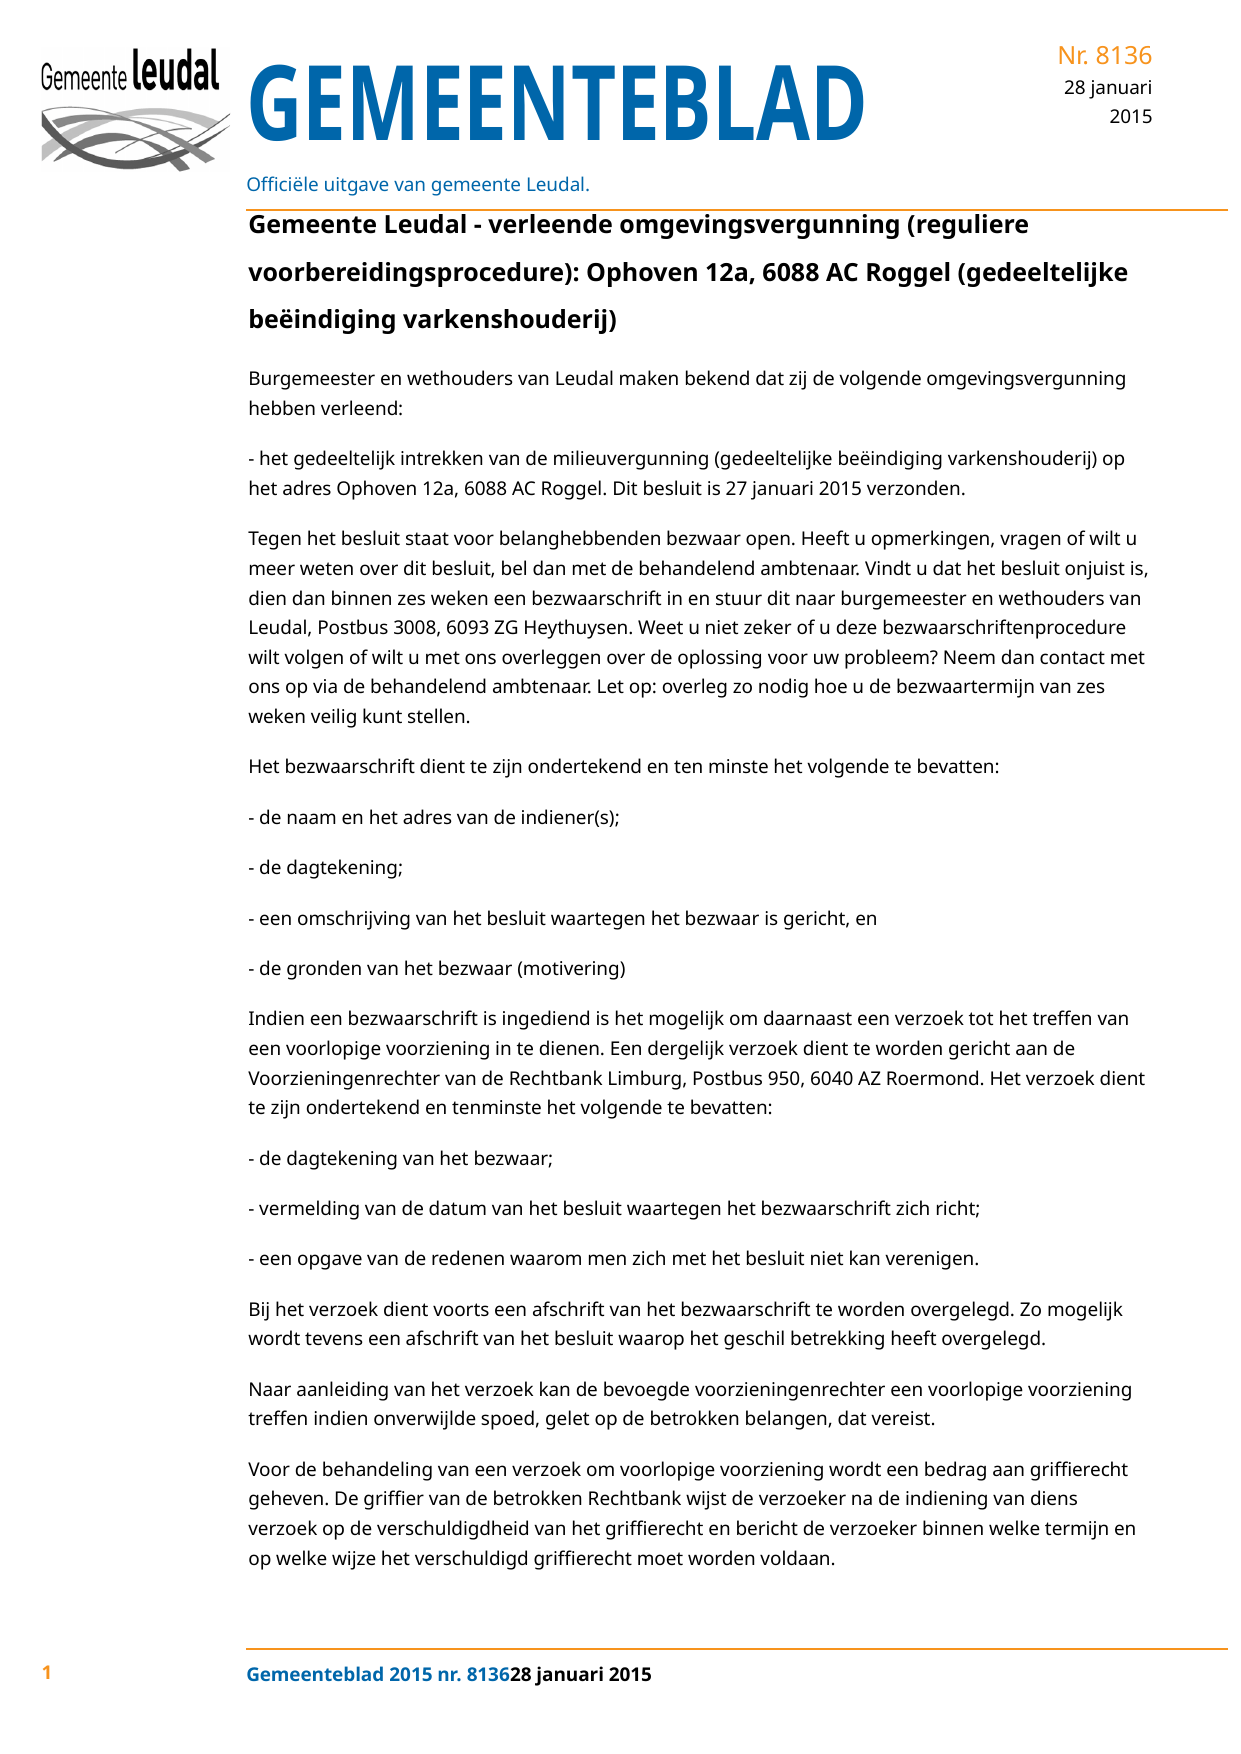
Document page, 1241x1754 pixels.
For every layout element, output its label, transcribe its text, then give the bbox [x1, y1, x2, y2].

text Gemeente Leudal - verleende omgevingsvergunning (reguliere voorbereidingsprocedure): Ophoven 12a, 6088 AC Roggel (gedeeltelijke beëindiging varkenshouderij) [248, 211, 1152, 336]
text Voor de behandeling van een verzoek om voorlopige voorziening wordt een bedrag aan griffierecht geheven. De griffier van de betrokken Rechtbank wijst de verzoeker na de indiening van diens verzoek op de verschuldigdheid van het griffierecht en bericht de verzoeker binnen welke termijn en op welke wijze het verschuldigd griffierecht moet worden voldaan. [248, 1456, 1152, 1570]
text Indien een bezwaarschrift is ingediend is het mogelijk om daarnaast een verzoek tot het treffen van een voorlopige voorziening in te dienen. Een dergelijk verzoek dient te worden gericht aan de Voorzieningenrechter van de Rechtbank Limburg, Postbus 950, 6040 AZ Roermond. Het verzoek dient te zijn ondertekend en tenminste het volgende te bevatten: [248, 1006, 1152, 1120]
text Naar aanleiding van het verzoek kan de bevoegde voorzieningenrechter een voorlopige voorziening treffen indien onverwijlde spoed, gelet op de betrokken belangen, dat vereist. [248, 1376, 1152, 1431]
text - een opgave van de redenen waarom men zich met het besluit niet kan verenigen. [248, 1246, 1152, 1271]
text Tegen het besluit staat voor belanghebbenden bezwaar open. Heeft u opmerkingen, vragen of wilt u meer weten over dit besluit, bel dan met de behandelend ambtenaar. Vindt u dat het besluit onjuist is, dien dan binnen zes weken een bezwaarschrift in en stuur dit naar burgemeester en wethouders van Leudal, Postbus 3008, 6093 ZG Heythuysen. Weet u niet zeker of u deze bezwaarschriftenprocedure wilt volgen of wilt u met ons overleggen over de oplossing voor uw probleem? Neem dan contact met ons op via de behandelend ambtenaar. Let op: overleg zo nodig hoe u de bezwaartermijn van zes weken veilig kunt stellen. [248, 526, 1152, 729]
text - de gronden van het bezwaar (motivering) [248, 955, 1152, 981]
text - vermelding van de datum van het besluit waartegen het bezwaarschrift zich richt; [248, 1195, 1152, 1221]
text - de naam en het adres van de indiener(s); [248, 804, 1152, 829]
picture [41, 47, 231, 172]
text - de dagtekening; [248, 854, 1152, 880]
text - de dagtekening van het bezwaar; [248, 1145, 1152, 1170]
text Bij het verzoek dient voorts een afschrift van het bezwaarschrift te worden overgelegd. Zo mogelijk wordt tevens een afschrift van het besluit waarop het geschil betrekking heeft overgelegd. [248, 1296, 1152, 1351]
text Het bezwaarschrift dient te zijn ondertekend en ten minste het volgende te bevatten: [248, 753, 1152, 779]
text Burgemeester en wethouders van Leudal maken bekend dat zij de volgende omgevingsvergunning hebben verleend: [248, 366, 1152, 421]
text - het gedeeltelijk intrekken van de milieuvergunning (gedeeltelijke beëindiging varkenshouderij) op het adres Ophoven 12a, 6088 AC Roggel. Dit besluit is 27 januari 2015 verzonden. [248, 446, 1152, 501]
text - een omschrijving van het besluit waartegen het bezwaar is gericht, en [248, 905, 1152, 930]
